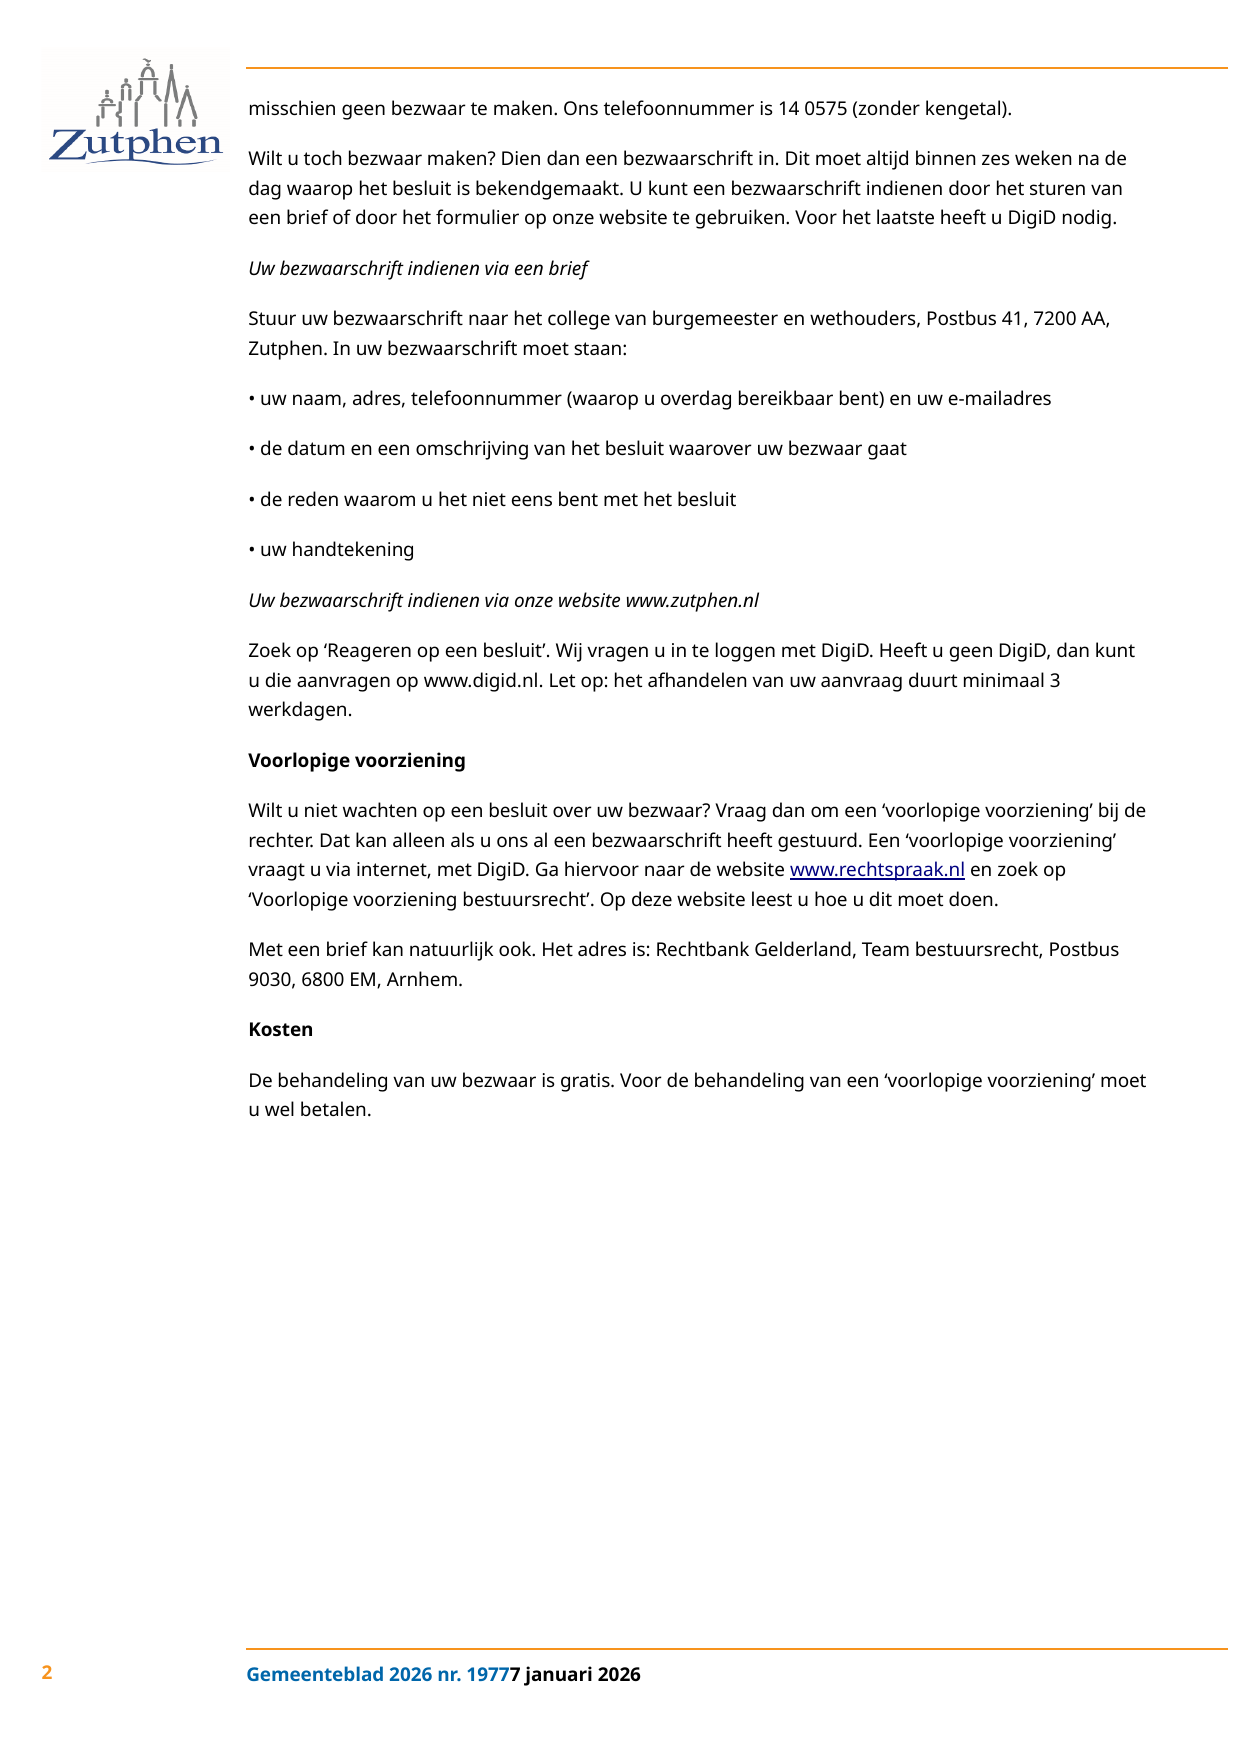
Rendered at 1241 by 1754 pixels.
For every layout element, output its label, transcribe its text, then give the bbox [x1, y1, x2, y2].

text • uw naam, adres, telefoonnummer (waarop u overdag bereikbaar bent) en uw e-mailadres [248, 385, 1152, 411]
text Uw bezwaarschrift indienen via een brief [248, 255, 1152, 281]
text Uw bezwaarschrift indienen via onze website www.zutphen.nl [248, 587, 1152, 613]
text Wilt u niet wachten op een besluit over uw bezwaar? Vraag dan om een ‘voorlopige voorziening’ bij de rechter. Dat kan alleen als u ons al een bezwaarschrift heeft gestuurd. Een ‘voorlopige voorziening’ vraagt u via internet, met DigiD. Ga hiervoor naar de website www.rechtspraak.nl en zoek op ‘Voorlopige voorziening bestuursrecht’. Op deze website leest u hoe u dit moet doen. [248, 797, 1152, 912]
text • uw handtekening [248, 536, 1152, 562]
text Wilt u toch bezwaar maken? Dien dan een bezwaarschrift in. Dit moet altijd binnen zes weken na de dag waarop het besluit is bekendgemaakt. U kunt een bezwaarschrift indienen door het sturen van een brief of door het formulier op onze website te gebruiken. Voor het laatste heeft u DigiD nodig. [248, 145, 1152, 230]
text Kosten [248, 1016, 1152, 1042]
text Met een brief kan natuurlijk ook. Het adres is: Rechtbank Gelderland, Team bestuursrecht, Postbus 9030, 6800 EM, Arnhem. [248, 936, 1152, 992]
text Zoek op ‘Reageren op een besluit’. Wij vragen u in te loggen met DigiD. Heeft u geen DigiD, dan kunt u die aanvragen op www.digid.nl. Let op: het afhandelen van uw aanvraag duurt minimaal 3 werkdagen. [248, 637, 1152, 722]
text misschien geen bezwaar te maken. Ons telefoonnummer is 14 0575 (zonder kengetal). [248, 95, 1152, 121]
text Stuur uw bezwaarschrift naar het college van burgemeester en wethouders, Postbus 41, 7200 AA, Zutphen. In uw bezwaarschrift moet staan: [248, 305, 1152, 361]
picture [41, 47, 231, 172]
text • de datum en een omschrijving van het besluit waarover uw bezwaar gaat [248, 436, 1152, 461]
text Voorlopige voorziening [248, 747, 1152, 773]
text • de reden waarom u het niet eens bent met het besluit [248, 486, 1152, 512]
text De behandeling van uw bezwaar is gratis. Voor de behandeling van een ‘voorlopige voorziening’ moet u wel betalen. [248, 1067, 1152, 1122]
